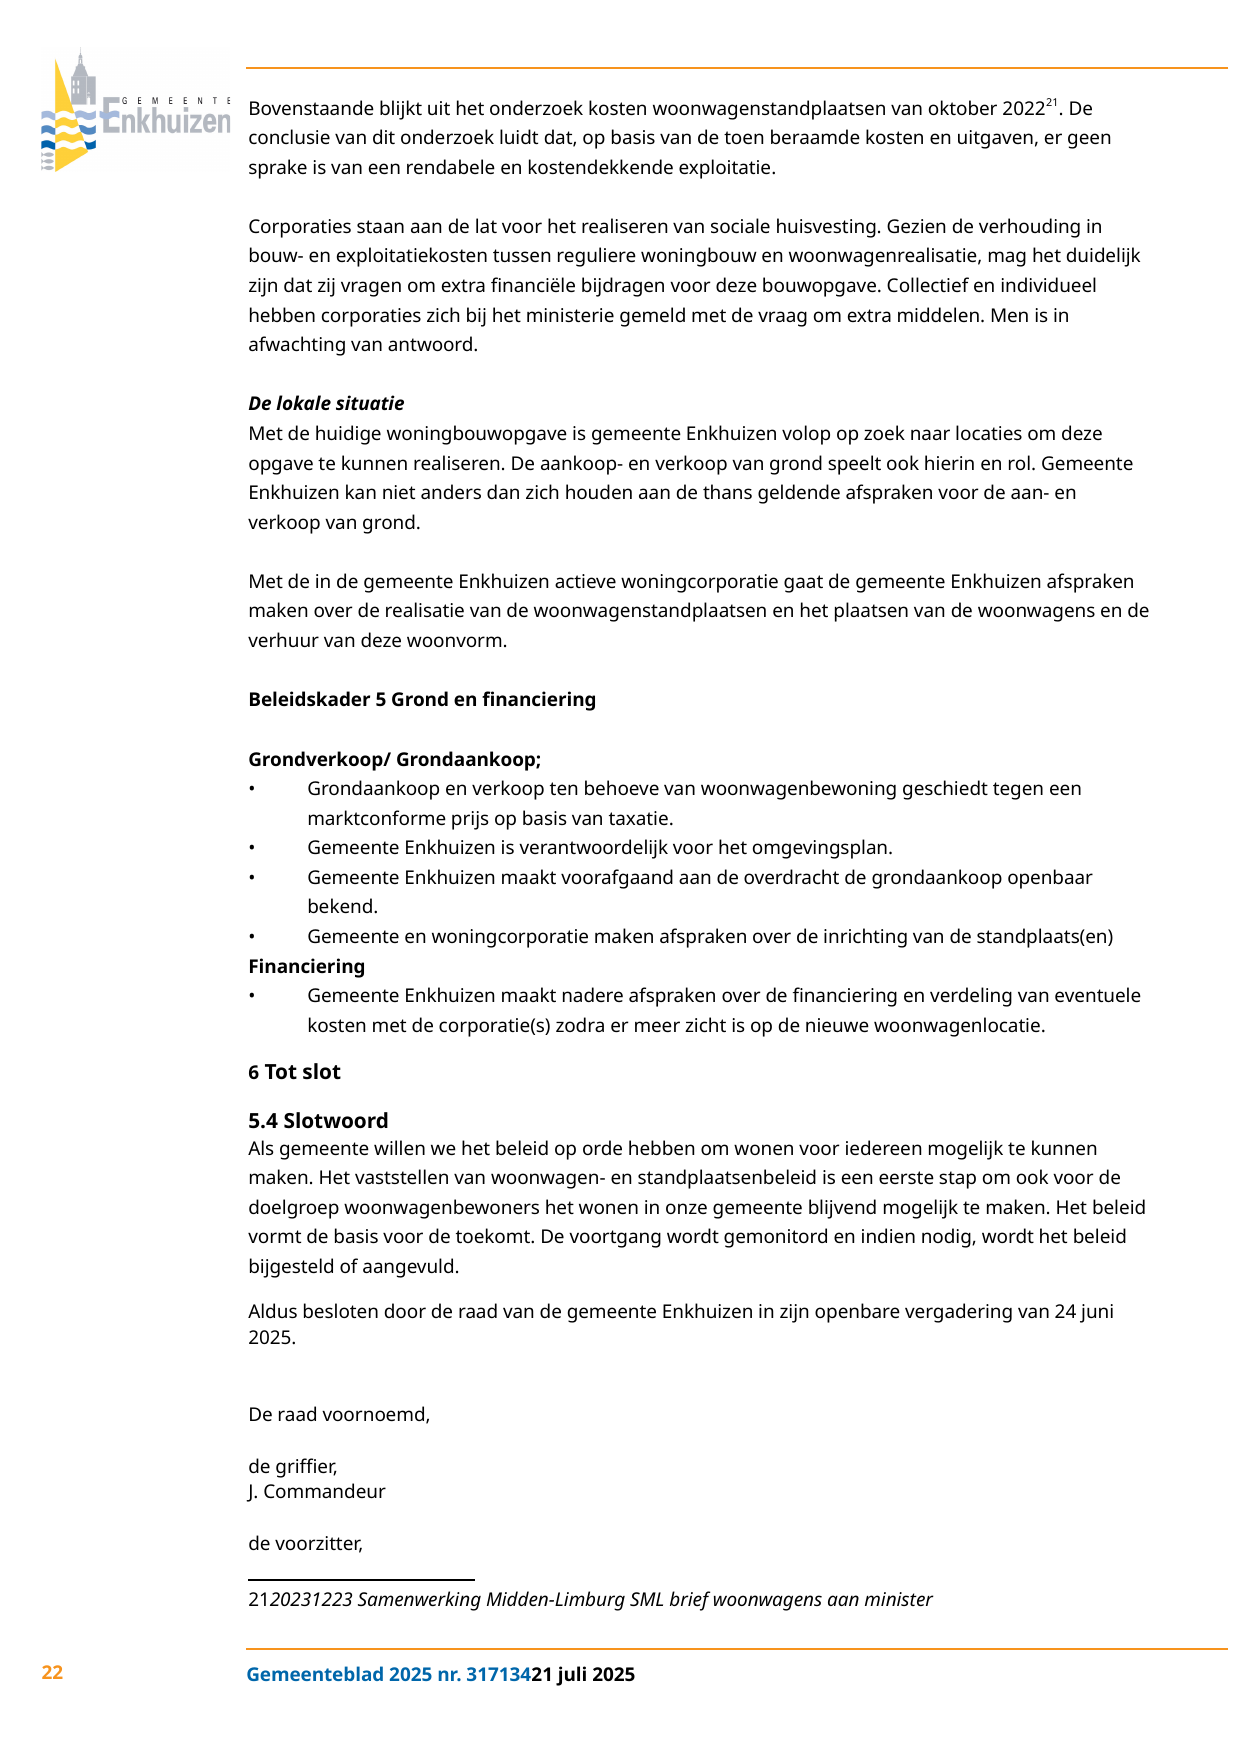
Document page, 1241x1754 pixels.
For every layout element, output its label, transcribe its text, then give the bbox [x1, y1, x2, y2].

text De raad voornoemd, [248, 1402, 1152, 1427]
text Als gemeente willen we het beleid op orde hebben om wonen voor iedereen mogelijk te kunnen maken. Het vaststellen van woonwagen- en standplaatsenbeleid is een eerste stap om ook voor de doelgroep woonwagenbewoners het wonen in onze gemeente blijvend mogelijk te maken. Het beleid vormt de basis voor de toekomt. De voortgang wordt gemonitord en indien nodig, wordt het beleid bijgesteld of aangevuld. [248, 1135, 1152, 1279]
table_header Beleidskader 5 Grond en financiering Grondverkoop/ Grondaankoop; Grondaankoop en verkoop ten behoeve van woonwagenbewoning geschiedt tegen een marktconforme prijs op basis van taxatie. Gemeente Enkhuizen is verantwoordelijk voor het omgevingsplan. Gemeente Enkhuizen maakt voorafgaand aan de overdracht de grondaankoop openbaar bekend. Gemeente en woningcorporatie maken afspraken over de inrichting van de standplaats(en) Financiering Gemeente Enkhuizen maakt nadere afspraken over de financiering en verdeling van eventuele kosten met de corporatie(s) zodra er meer zicht is op de nieuwe woonwagenlocatie. [248, 687, 1152, 1038]
text Aldus besloten door de raad van de gemeente Enkhuizen in zijn openbare vergadering van 24 juni 2025. [248, 1299, 1152, 1350]
text 6 Tot slot [248, 1057, 1152, 1085]
text Corporaties staan aan de lat voor het realiseren van sociale huisvesting. Gezien de verhouding in bouw- en exploitatiekosten tussen reguliere woningbouw en woonwagenrealisatie, mag het duidelijk zijn dat zij vragen om extra financiële bijdragen voor deze bouwopgave. Collectief en individueel hebben corporaties zich bij het ministerie gemeld met de vraag om extra middelen. Men is in afwachting van antwoord. [248, 213, 1152, 357]
picture [41, 47, 231, 172]
text Met de in de gemeente Enkhuizen actieve woningcorporatie gaat de gemeente Enkhuizen afspraken maken over de realisatie van de woonwagenstandplaatsen en het plaatsen van de woonwagens en de verhuur van deze woonvorm. [248, 568, 1152, 653]
text 20231223 Samenwerking Midden-Limburg SML brief woonwagens aan minister [248, 1586, 1152, 1612]
text de voorzitter, [248, 1530, 1152, 1556]
text Bovenstaande blijkt uit het onderzoek kosten woonwagenstandplaatsen van oktober 2022. De conclusie van dit onderzoek luidt dat, op basis van de toen beraamde kosten en uitgaven, er geen sprake is van een rendabele en kostendekkende exploitatie. [248, 95, 1152, 180]
text De lokale situatie [248, 391, 1152, 416]
text J. Commandeur [248, 1479, 1152, 1504]
text de griffier, [248, 1453, 1152, 1479]
text 5.4 Slotwoord [248, 1106, 1152, 1135]
text Met de huidige woningbouwopgave is gemeente Enkhuizen volop op zoek naar locaties om deze opgave te kunnen realiseren. De aankoop- en verkoop van grond speelt ook hierin en rol. Gemeente Enkhuizen kan niet anders dan zich houden aan de thans geldende afspraken voor de aan- en verkoop van grond. [248, 420, 1152, 535]
